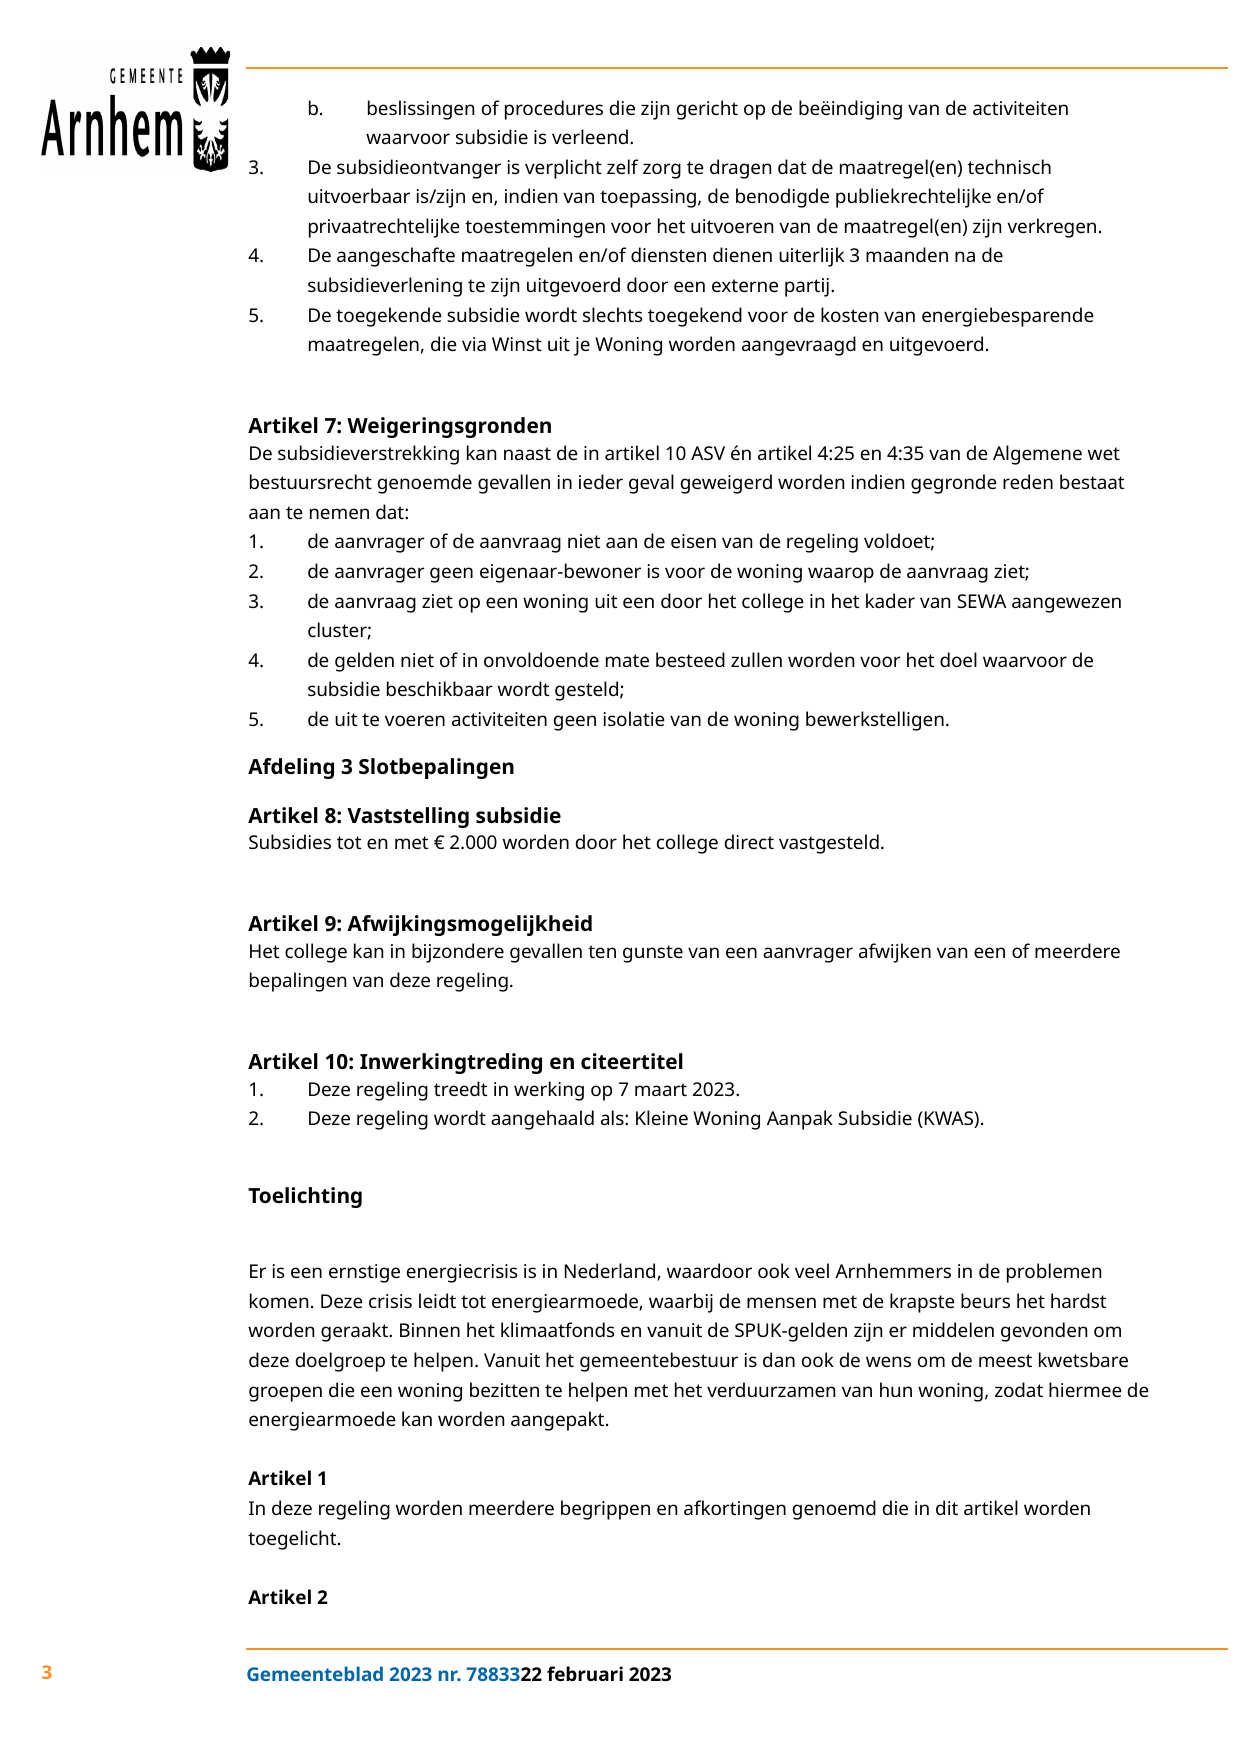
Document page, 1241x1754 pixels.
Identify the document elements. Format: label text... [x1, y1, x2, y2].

list de aanvrager geen eigenaar-bewoner is voor de woning waarop de aanvraag ziet; [248, 558, 1152, 584]
list Deze regeling wordt aangehaald als: Kleine Woning Aanpak Subsidie (KWAS). [248, 1106, 1152, 1131]
list de aanvraag ziet op een woning uit een door het college in het kader van SEWA aangewezen cluster; [248, 588, 1152, 643]
text Toelichting [248, 1181, 1152, 1209]
text Afdeling 3 Slotbepalingen [248, 752, 1152, 780]
text Artikel 2 [248, 1584, 1152, 1609]
list De subsidieontvanger is verplicht zelf zorg te dragen dat de maatregel(en) technisch uitvoerbaar is/zijn en, indien van toepassing, de benodigde publiekrechtelijke en/of privaatrechtelijke toestemmingen voor het uitvoeren van de maatregel(en) zijn verkregen. [248, 154, 1152, 239]
list de gelden niet of in onvoldoende mate besteed zullen worden voor het doel waarvoor de subsidie beschikbaar wordt gesteld; [248, 647, 1152, 702]
text De subsidieverstrekking kan naast de in artikel 10 ASV én artikel 4:25 en 4:35 van de Algemene wet bestuursrecht genoemde gevallen in ieder geval geweigerd worden indien gegronde reden bestaat aan te nemen dat: [248, 440, 1152, 525]
list De toegekende subsidie wordt slechts toegekend voor de kosten van energiebesparende maatregelen, die via Winst uit je Woning worden aangevraagd en uitgevoerd. [248, 302, 1152, 357]
text Subsidies tot en met € 2.000 worden door het college direct vastgesteld. [248, 829, 1152, 855]
text Het college kan in bijzondere gevallen ten gunste van een aanvrager afwijken van een of meerdere bepalingen van deze regeling. [248, 938, 1152, 993]
text Artikel 8: Vaststelling subsidie [248, 801, 1152, 829]
list De aangeschafte maatregelen en/of diensten dienen uiterlijk 3 maanden na de subsidieverlening te zijn uitgevoerd door een externe partij. [248, 243, 1152, 298]
text Artikel 7: Weigeringsgronden [248, 411, 1152, 440]
text Artikel 1 [248, 1466, 1152, 1491]
list de uit te voeren activiteiten geen isolatie van de woning bewerkstelligen. [248, 706, 1152, 732]
list de aanvrager of de aanvraag niet aan de eisen van de regeling voldoet; [248, 529, 1152, 554]
text Artikel 10: Inwerkingtreding en citeertitel [248, 1047, 1152, 1076]
list Deze regeling treedt in werking op 7 maart 2023. [248, 1076, 1152, 1102]
text Er is een ernstige energiecrisis is in Nederland, waardoor ook veel Arnhemmers in de problemen komen. Deze crisis leidt tot energiearmoede, waarbij de mensen met de krapste beurs het hardst worden geraakt. Binnen het klimaatfonds en vanuit de SPUK-gelden zijn er middelen gevonden om deze doelgroep te helpen. Vanuit het gemeentebestuur is dan ook de wens om de meest kwetsbare groepen die een woning bezitten te helpen met het verduurzamen van hun woning, zodat hiermee de energiearmoede kan worden aangepakt. [248, 1258, 1152, 1432]
picture [41, 47, 231, 172]
text Artikel 9: Afwijkingsmogelijkheid [248, 909, 1152, 938]
list beslissingen of procedures die zijn gericht op de beëindiging van de activiteiten waarvoor subsidie is verleend. [307, 95, 1152, 150]
text In deze regeling worden meerdere begrippen en afkortingen genoemd die in dit artikel worden toegelicht. [248, 1495, 1152, 1550]
